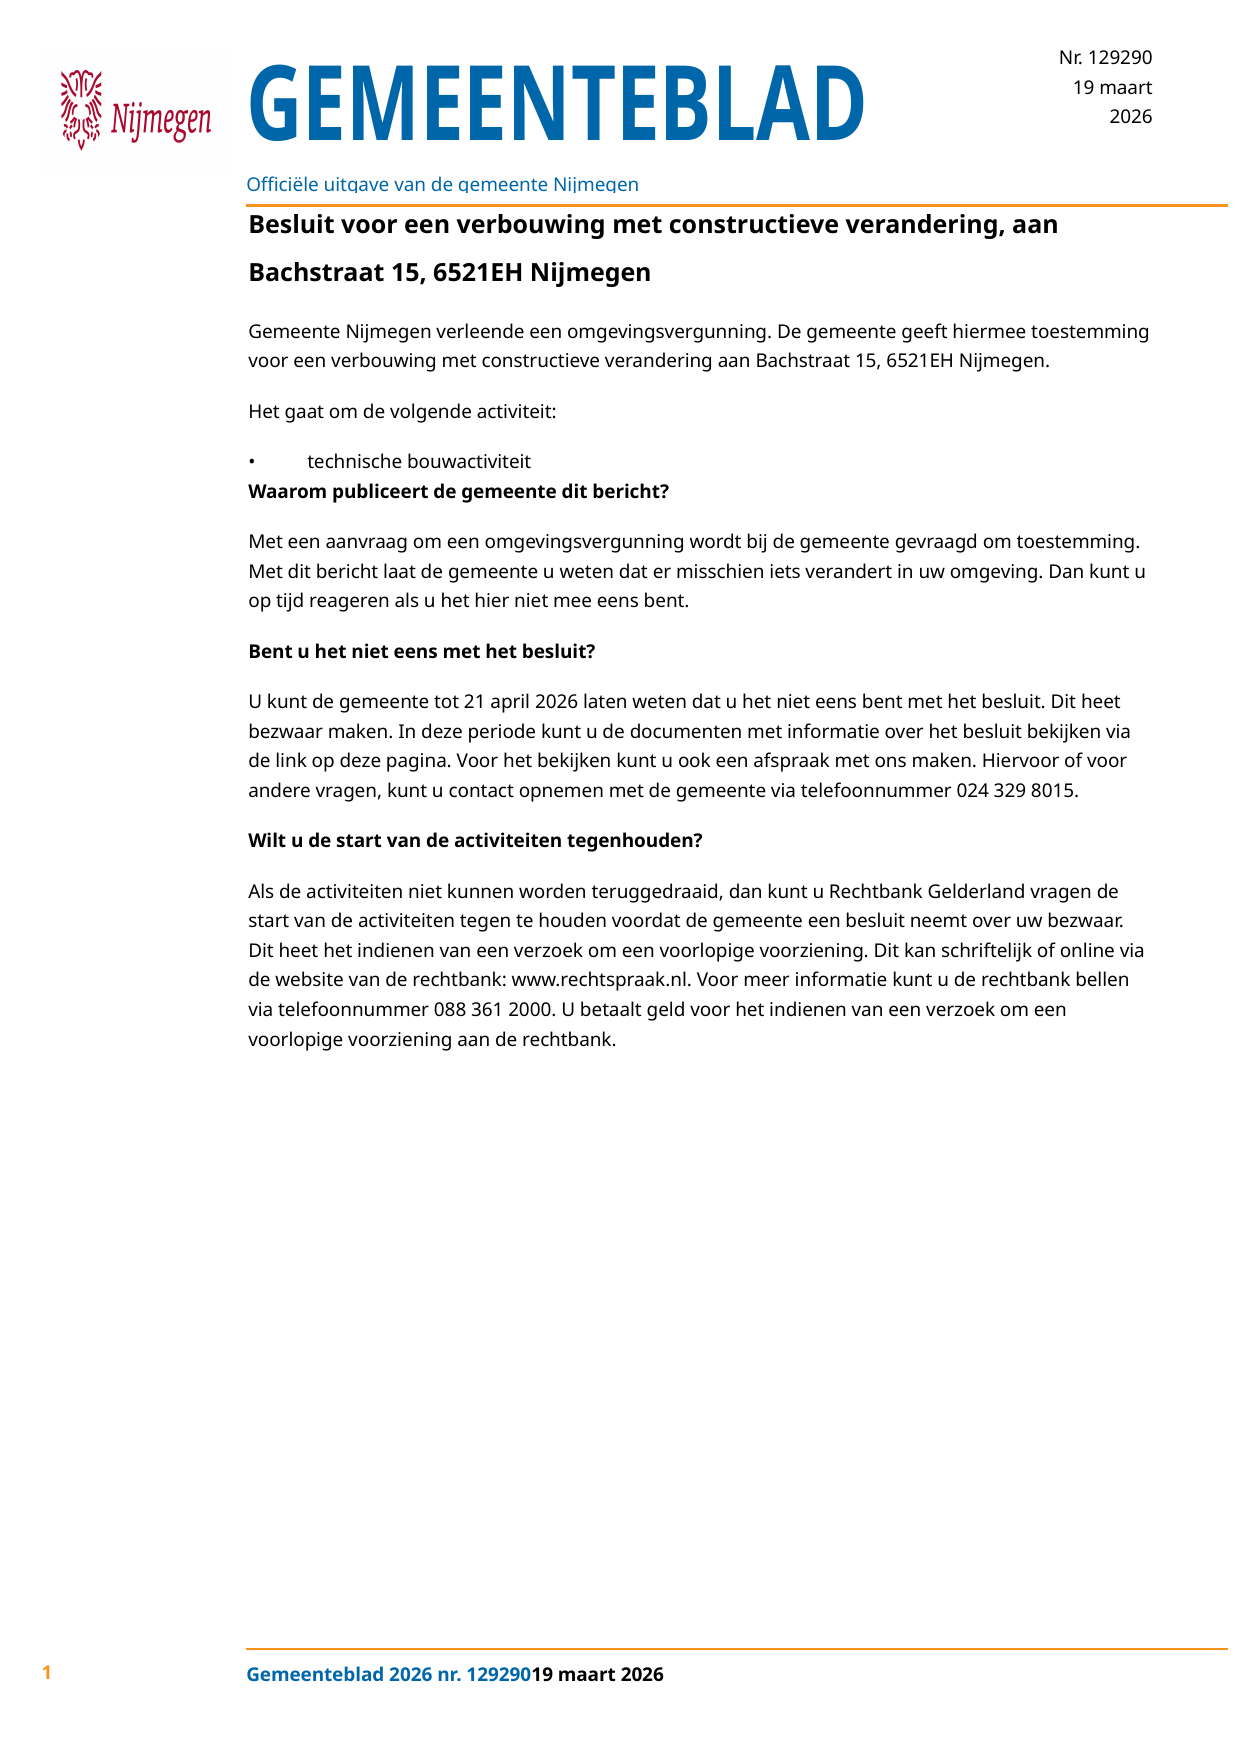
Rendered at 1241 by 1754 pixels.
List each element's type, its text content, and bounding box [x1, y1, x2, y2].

text Als de activiteiten niet kunnen worden teruggedraaid, dan kunt u Rechtbank Gelderland vragen de start van de activiteiten tegen te houden voordat de gemeente een besluit neemt over uw bezwaar. Dit heet het indienen van een verzoek om een voorlopige voorziening. Dit kan schriftelijk of online via de website van de rechtbank: www.rechtspraak.nl. Voor meer informatie kunt u de rechtbank bellen via telefoonnummer 088 361 2000. U betaalt geld voor het indienen van een verzoek om een voorlopige voorziening aan de rechtbank. [248, 878, 1152, 1052]
text Bent u het niet eens met het besluit? [248, 638, 1152, 664]
text Met een aanvraag om een omgevingsvergunning wordt bij de gemeente gevraagd om toestemming. Met dit bericht laat de gemeente u weten dat er misschien iets verandert in uw omgeving. Dan kunt u op tijd reageren als u het hier niet mee eens bent. [248, 528, 1152, 613]
text Wilt u de start van de activiteiten tegenhouden? [248, 827, 1152, 853]
text Gemeente Nijmegen verleende een omgevingsvergunning. De gemeente geeft hiermee toestemming voor een verbouwing met constructieve verandering aan Bachstraat 15, 6521EH Nijmegen. [248, 318, 1152, 373]
text U kunt de gemeente tot 21 april 2026 laten weten dat u het niet eens bent met het besluit. Dit heet bezwaar maken. In deze periode kunt u de documenten met informatie over het besluit bekijken via de link op deze pagina. Voor het bekijken kunt u ook een afspraak met ons maken. Hiervoor of voor andere vragen, kunt u contact opnemen met de gemeente via telefoonnummer 024 329 8015. [248, 688, 1152, 803]
picture [41, 47, 231, 172]
text Het gaat om de volgende activiteit: [248, 398, 1152, 424]
text Besluit voor een verbouwing met constructieve verandering, aan Bachstraat 15, 6521EH Nijmegen [248, 207, 1152, 288]
list technische bouwactiviteit [248, 448, 1152, 474]
text Waarom publiceert de gemeente dit bericht? [248, 478, 1152, 504]
